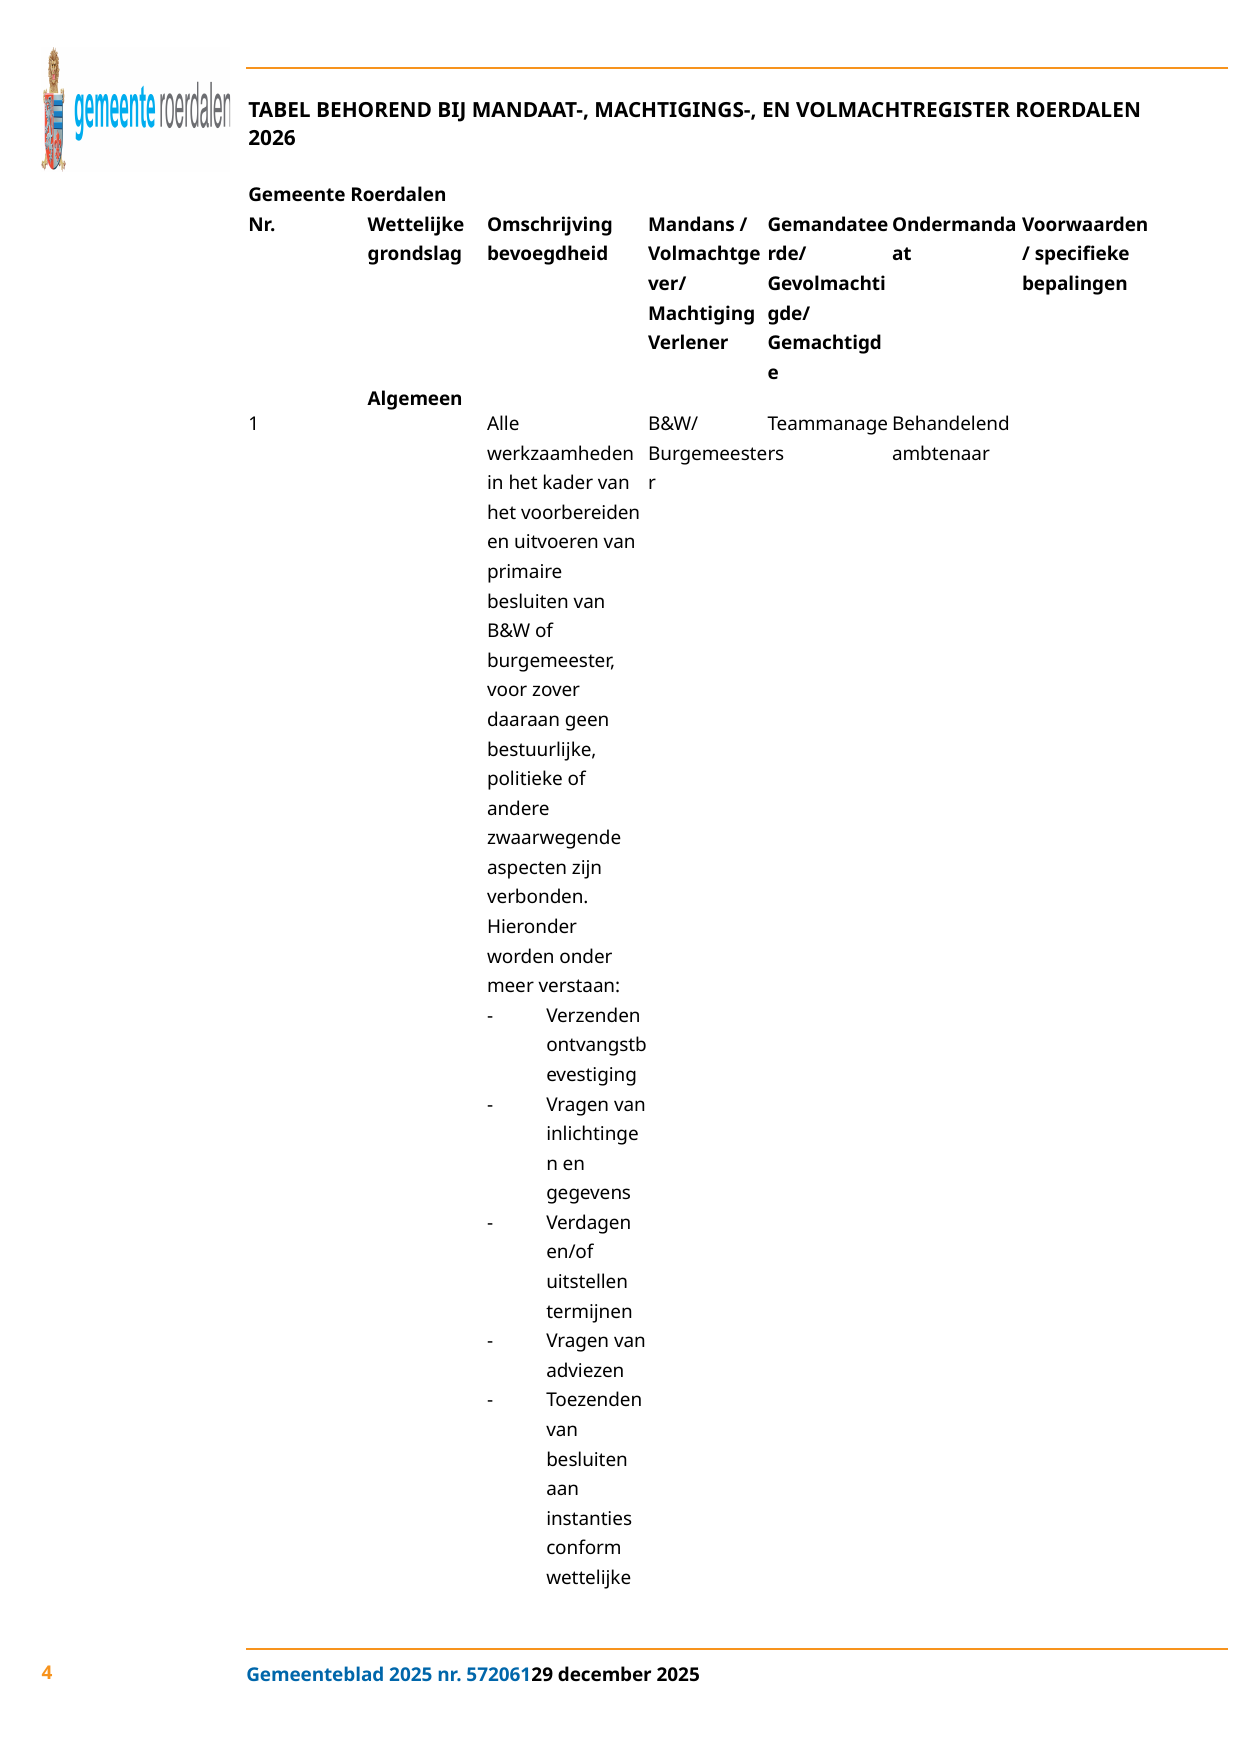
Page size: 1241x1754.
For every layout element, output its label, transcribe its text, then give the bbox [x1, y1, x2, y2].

table_cell Behandelend ambtenaar [892, 410, 1022, 1590]
text Gemeente Roerdalen [248, 181, 1152, 207]
table_cell [368, 410, 487, 1590]
table_header Gemandateerde/ Gevolmachtigde/ Gemachtigde [767, 211, 892, 385]
table_header Mandans / Volmachtgever/ Machtiging Verlener [648, 211, 767, 385]
table_cell [648, 385, 767, 410]
table_cell [1022, 410, 1152, 1590]
table_header Voorwaarden / specifieke bepalingen [1022, 211, 1152, 385]
picture [41, 47, 231, 172]
table_cell [1022, 385, 1152, 410]
table_cell Teammanagers [767, 410, 892, 1590]
table_header Ondermandaat [892, 211, 1022, 385]
table_cell Alle werkzaamheden in het kader van het voorbereiden en uitvoeren van primaire besluiten van B&W of burgemeester, voor zover daaraan geen bestuurlijke, politieke of andere zwaarwegende aspecten zijn verbonden. Hieronder worden onder meer verstaan: Verzenden ontvangstbevestiging Vragen van inlichtingen en gegevens Verdagen en/of uitstellen termijnen Vragen van adviezen Toezenden van besluiten aan instanties conform wettelijke [487, 410, 648, 1590]
table_header Omschrijving bevoegdheid [487, 211, 648, 385]
table_header Wettelijke grondslag [368, 211, 487, 385]
table_header Nr. [248, 211, 367, 385]
table_cell B&W/ Burgemeester [648, 410, 767, 1590]
table_cell Algemeen [368, 385, 487, 410]
table_cell [487, 385, 648, 410]
table_cell 1 [248, 410, 367, 1590]
table_cell [767, 385, 892, 410]
table_cell [892, 385, 1022, 410]
text TABEL BEHOREND BIJ MANDAAT-, MACHTIGINGS-, EN VOLMACHTREGISTER ROERDALEN 2026 [248, 95, 1152, 152]
table_cell [248, 385, 367, 410]
